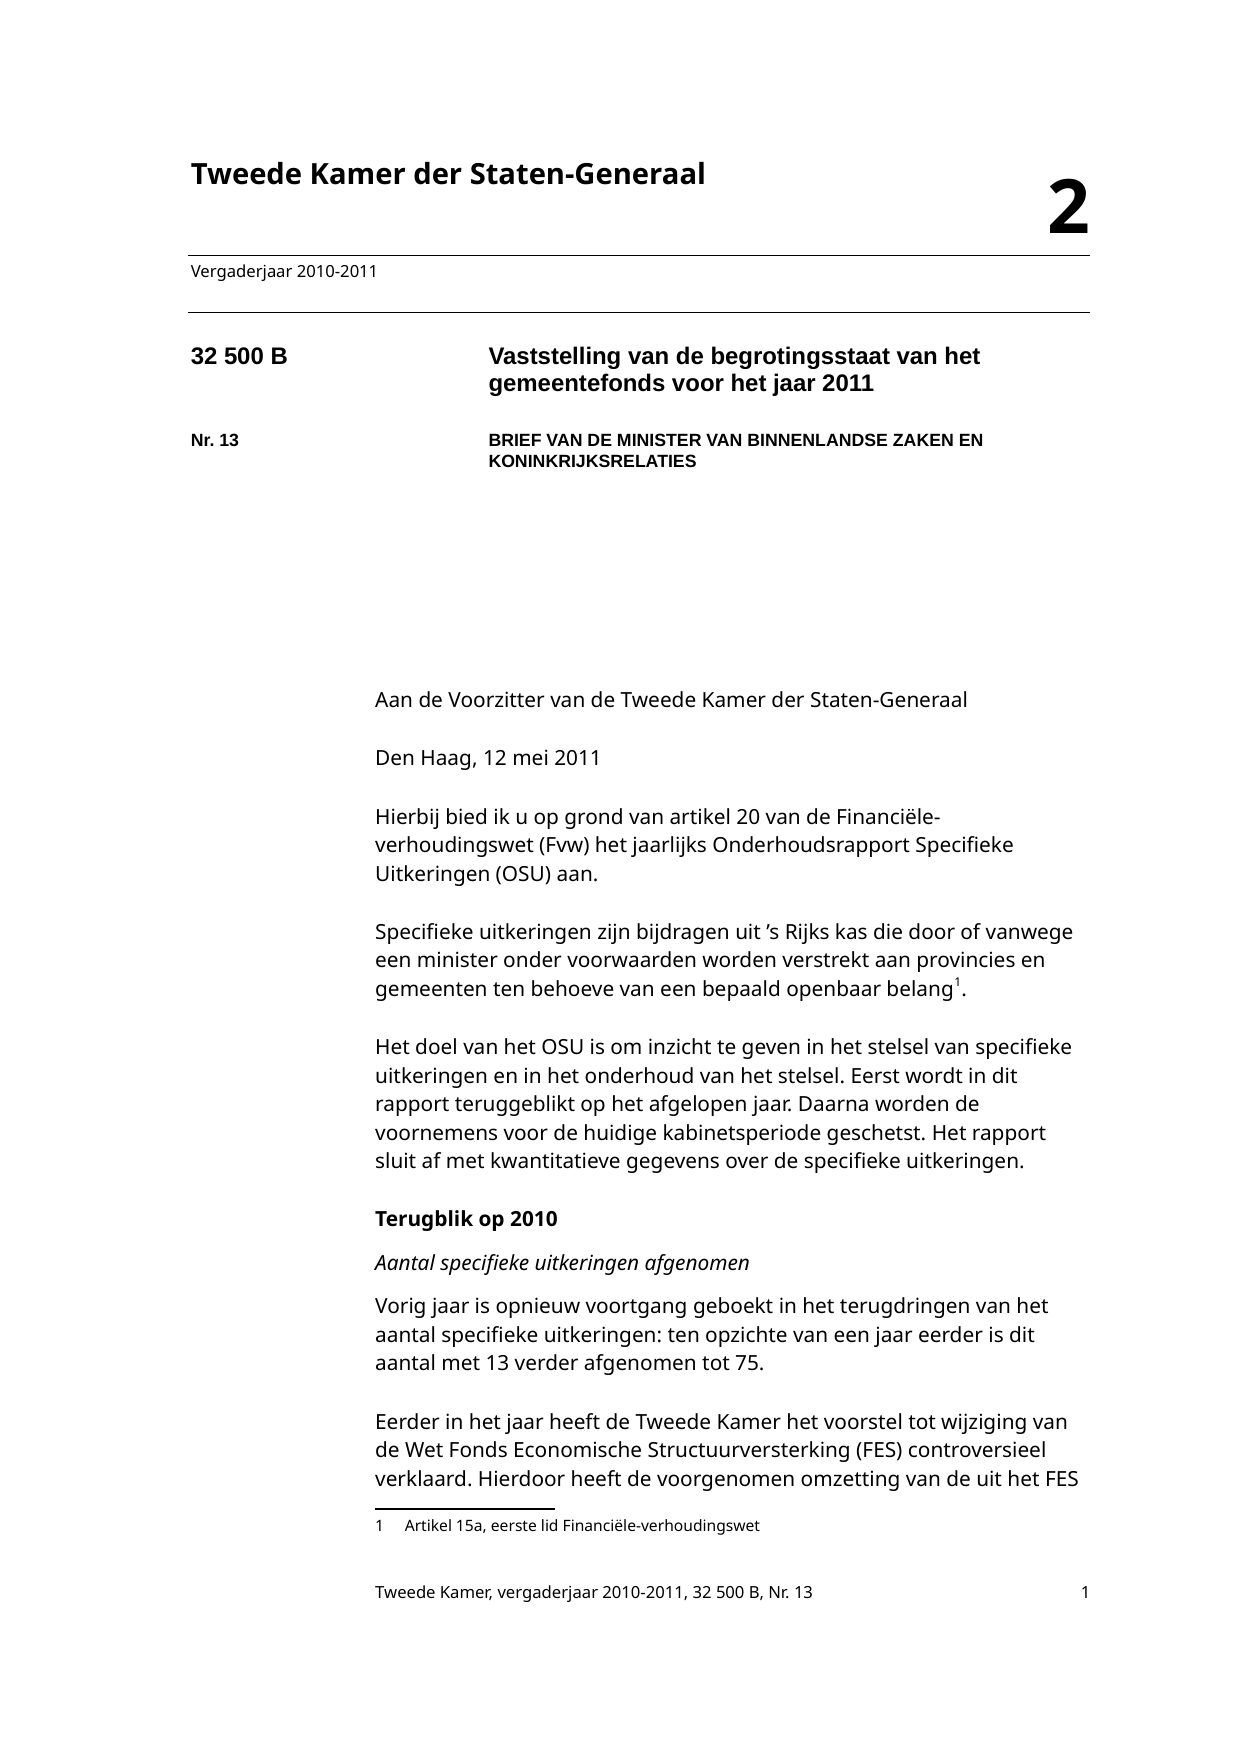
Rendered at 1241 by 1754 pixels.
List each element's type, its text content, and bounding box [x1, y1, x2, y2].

text Aantal specifieke uitkeringen afgenomen [375, 1248, 1090, 1276]
table_cell [485, 256, 1090, 312]
table_header Tweede Kamer der Staten-Generaal [188, 150, 909, 255]
text Vorig jaar is opnieuw voortgang geboekt in het terugdringen van het aantal specifieke uitkeringen: ten opzichte van een jaar eerder is dit aantal met 13 verder afgenomen tot 75. [375, 1291, 1090, 1377]
table_cell [485, 313, 1090, 339]
table_cell Vergaderjaar 2010-2011 [188, 256, 485, 312]
table_cell [188, 313, 485, 339]
text Hierbij bied ik u op grond van artikel 20 van de Financiële-verhoudingswet (Fvw) het jaarlijks Onderhoudsrapport Specifieke Uitkeringen (OSU) aan. [375, 802, 1090, 887]
text Specifieke uitkeringen zijn bijdragen uit ’s Rijks kas die door of vanwege een minister onder voorwaarden worden verstrekt aan provincies en gemeenten ten behoeve van een bepaald openbaar belang. [375, 917, 1090, 1002]
text Artikel 15a, eerste lid Financiële-verhoudingswet [375, 1508, 1090, 1536]
text Het doel van het OSU is om inzicht te geven in het stelsel van specifieke uitkeringen en in het onderhoud van het stelsel. Eerst wordt in dit rapport teruggeblikt op het afgelopen jaar. Daarna worden de voornemens voor de huidige kabinetsperiode geschetst. Het rapport sluit af met kwantitatieve gegevens over de specifieke uitkeringen. [375, 1032, 1090, 1174]
text Terugblik op 2010 [375, 1204, 1090, 1233]
text Den Haag, 12 mei 2011 [375, 743, 1090, 772]
table_header 2 [910, 150, 1090, 255]
table_cell Vaststelling van de begrotingsstaat van het gemeentefonds voor het jaar 2011 [485, 339, 1090, 427]
table_cell Nr. 13 [188, 427, 485, 566]
table_cell BRIEF VAN DE MINISTER VAN BINNENLANDSE ZAKEN EN KONINKRIJKSRELATIES [485, 427, 1090, 566]
text Aan de Voorzitter van de Tweede Kamer der Staten-Generaal [375, 685, 1090, 713]
text Eerder in het jaar heeft de Tweede Kamer het voorstel tot wijziging van de Wet Fonds Economische Structuurversterking (FES) controversieel verklaard. Hierdoor heeft de voorgenomen omzetting van de uit het FES [375, 1407, 1090, 1492]
table_cell 32 500 B [188, 339, 485, 427]
